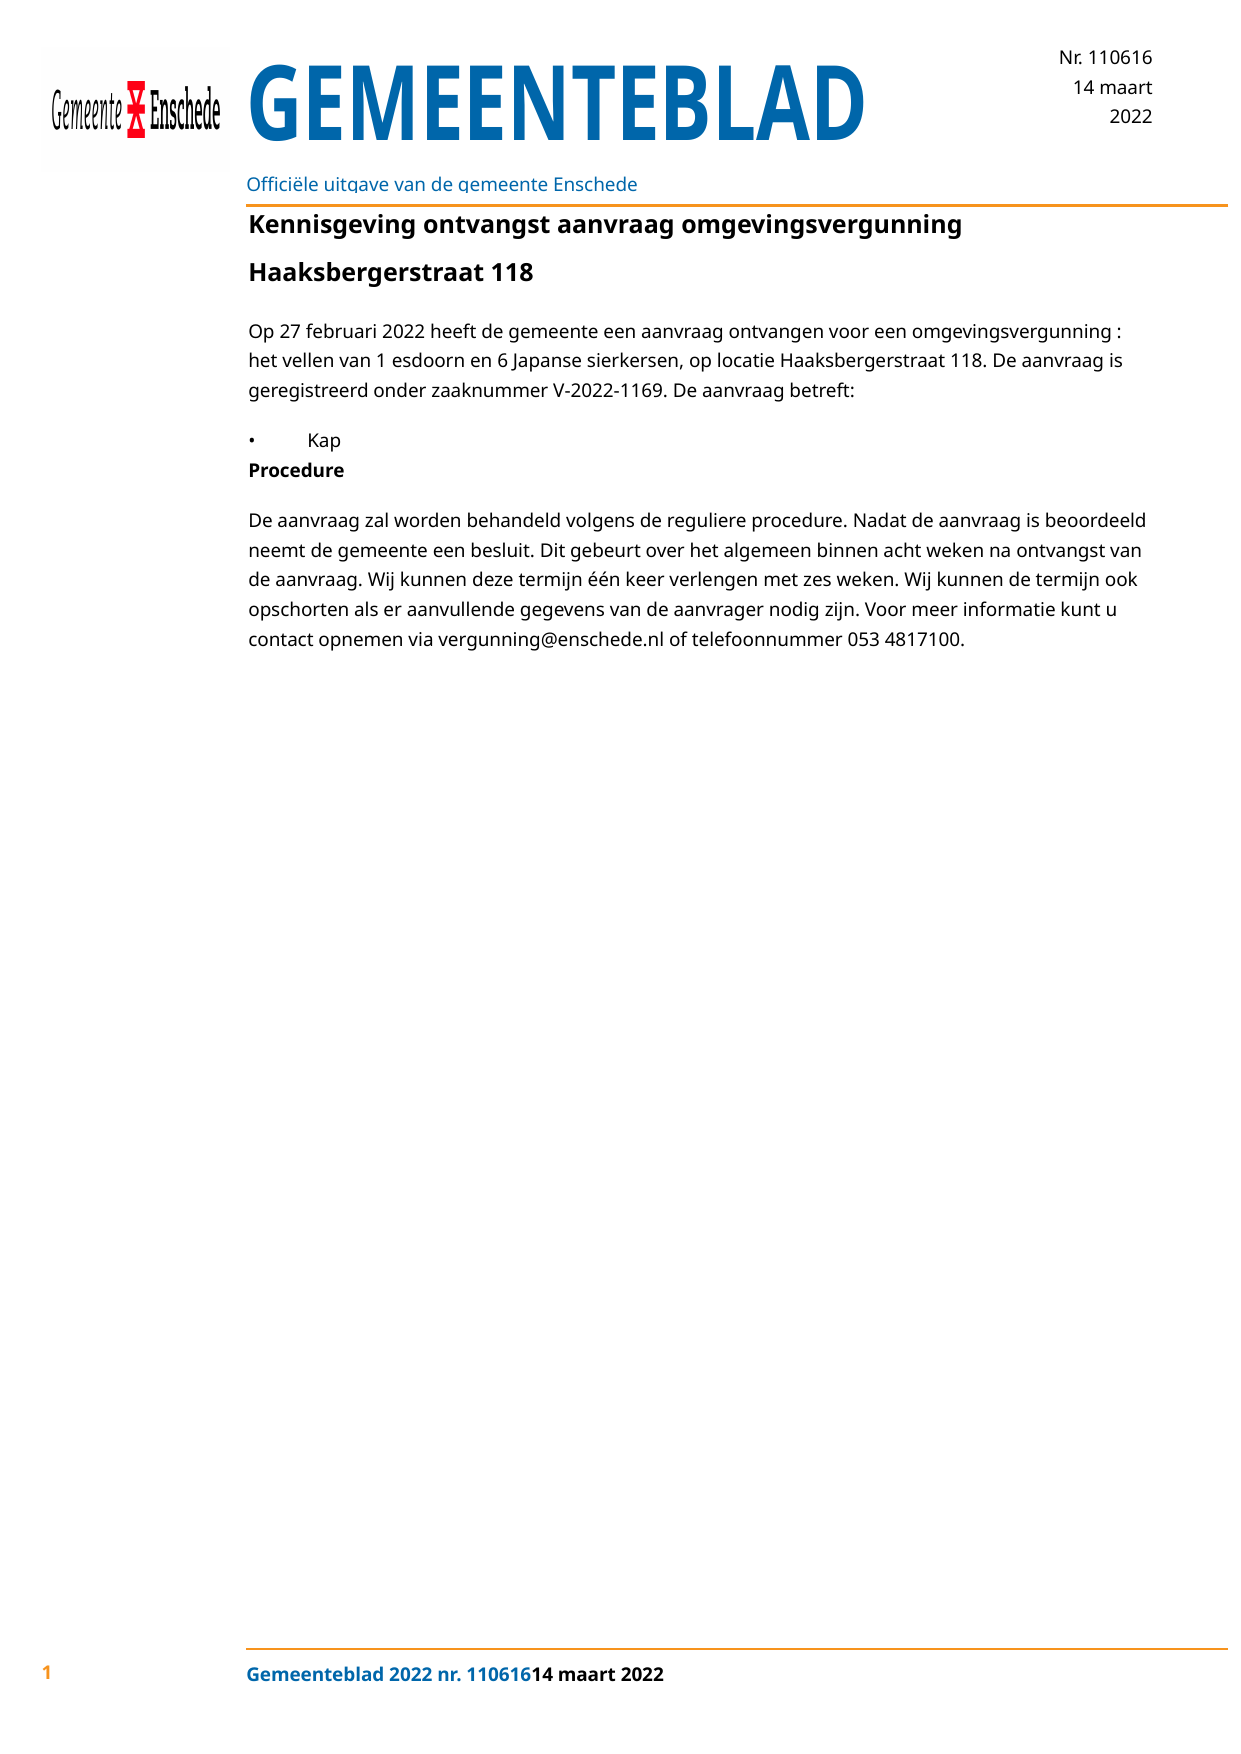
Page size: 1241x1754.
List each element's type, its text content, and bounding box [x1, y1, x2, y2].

text Kennisgeving ontvangst aanvraag omgevingsvergunning Haaksbergerstraat 118 [248, 207, 1152, 288]
picture [41, 47, 231, 172]
text Procedure [248, 457, 1152, 483]
text Op 27 februari 2022 heeft de gemeente een aanvraag ontvangen voor een omgevingsvergunning : het vellen van 1 esdoorn en 6 Japanse sierkersen, op locatie Haaksbergerstraat 118. De aanvraag is geregistreerd onder zaaknummer V-2022-1169. De aanvraag betreft: [248, 318, 1152, 403]
list Kap [248, 427, 1152, 453]
text De aanvraag zal worden behandeld volgens de reguliere procedure. Nadat de aanvraag is beoordeeld neemt de gemeente een besluit. Dit gebeurt over het algemeen binnen acht weken na ontvangst van de aanvraag. Wij kunnen deze termijn één keer verlengen met zes weken. Wij kunnen de termijn ook opschorten als er aanvullende gegevens van de aanvrager nodig zijn. Voor meer informatie kunt u contact opnemen via vergunning@enschede.nl of telefoonnummer 053 4817100. [248, 507, 1152, 652]
